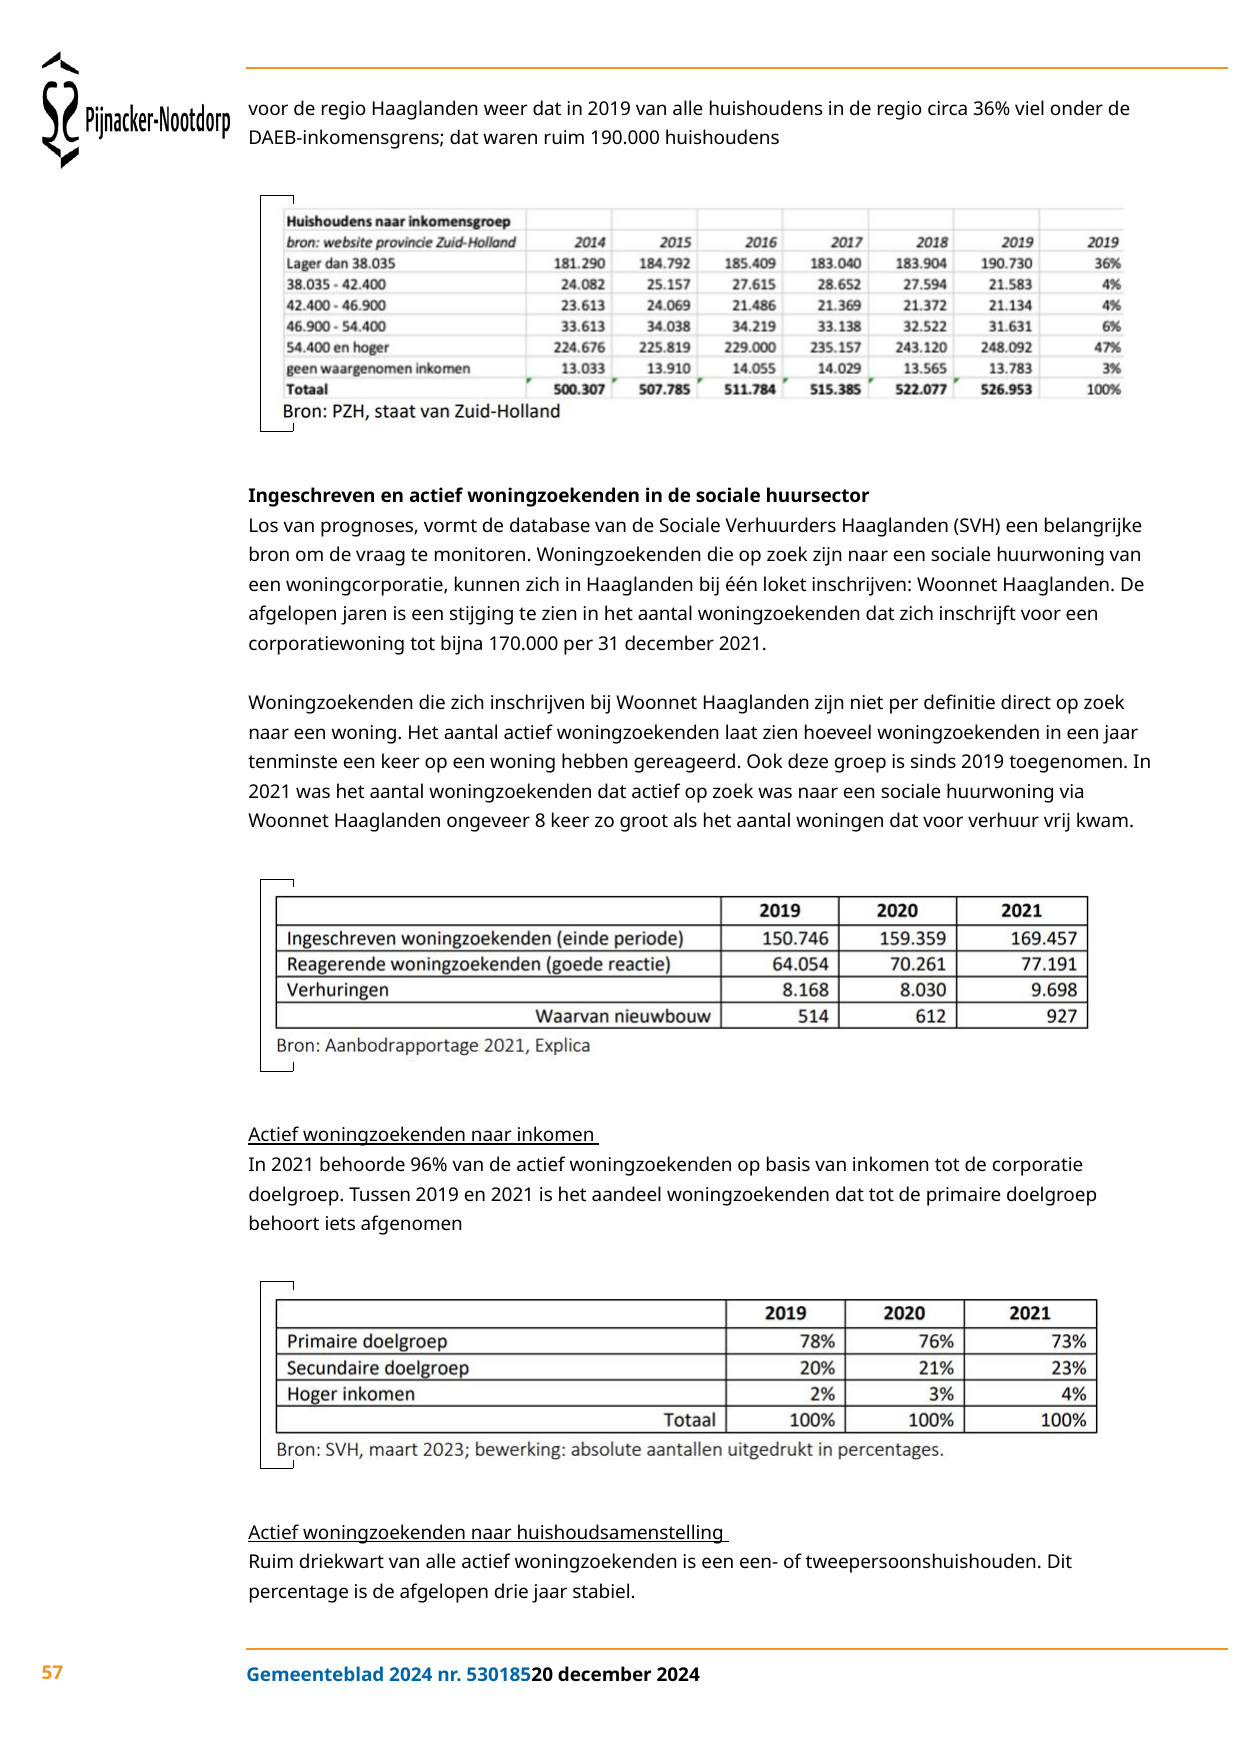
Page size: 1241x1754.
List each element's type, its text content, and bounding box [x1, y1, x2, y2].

picture [268, 204, 1139, 423]
text Actief woningzoekenden naar inkomen [248, 1122, 1152, 1147]
text Los van prognoses, vormt de database van de Sociale Verhuurders Haaglanden (SVH) een belangrijke bron om de vraag te monitoren. Woningzoekenden die op zoek zijn naar een sociale huurwoning van een woningcorporatie, kunnen zich in Haaglanden bij één loket inschrijven: Woonnet Haaglanden. De afgelopen jaren is een stijging te zien in het aantal woningzoekenden dat zich inschrijft voor een corporatiewoning tot bijna 170.000 per 31 december 2021. [248, 512, 1152, 656]
text In 2021 behoorde 96% van de actief woningzoekenden op basis van inkomen tot de corporatie doelgroep. Tussen 2019 en 2021 is het aandeel woningzoekenden dat tot de primaire doelgroep behoort iets afgenomen [248, 1151, 1152, 1236]
picture [268, 887, 1091, 1062]
picture [41, 47, 231, 172]
text Ingeschreven en actief woningzoekenden in de sociale huursector [248, 482, 1152, 508]
picture [268, 1290, 1103, 1460]
text voor de regio Haaglanden weer dat in 2019 van alle huishoudens in de regio circa 36% viel onder de DAEB-inkomensgrens; dat waren ruim 190.000 huishoudens [248, 95, 1152, 150]
text Actief woningzoekenden naar huishoudsamenstelling [248, 1519, 1152, 1545]
text Woningzoekenden die zich inschrijven bij Woonnet Haaglanden zijn niet per definitie direct op zoek naar een woning. Het aantal actief woningzoekenden laat zien hoeveel woningzoekenden in een jaar tenminste een keer op een woning hebben gereageerd. Ook deze groep is sinds 2019 toegenomen. In 2021 was het aantal woningzoekenden dat actief op zoek was naar een sociale huurwoning via Woonnet Haaglanden ongeveer 8 keer zo groot als het aantal woningen dat voor verhuur vrij kwam. [248, 689, 1152, 833]
text Ruim driekwart van alle actief woningzoekenden is een een- of tweepersoonshuishouden. Dit percentage is de afgelopen drie jaar stabiel. [248, 1549, 1152, 1604]
